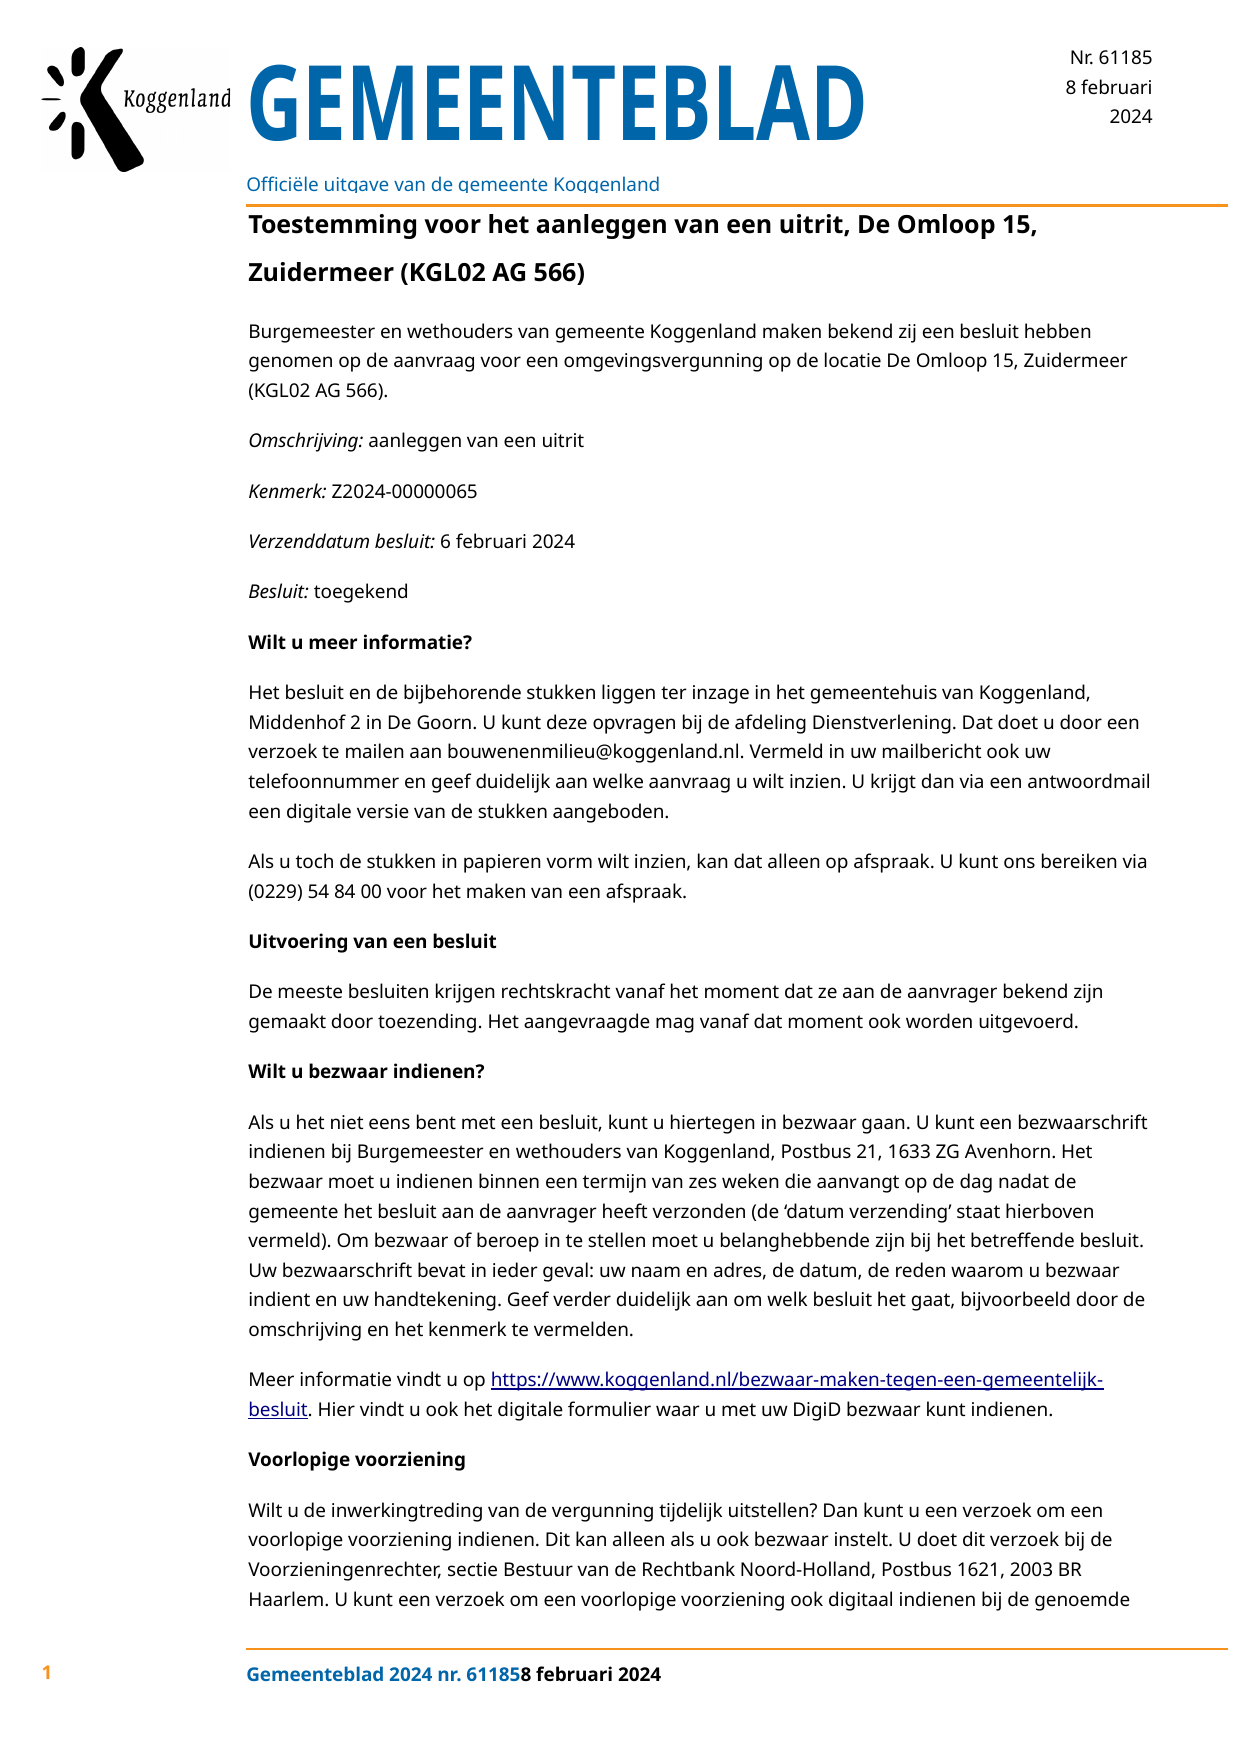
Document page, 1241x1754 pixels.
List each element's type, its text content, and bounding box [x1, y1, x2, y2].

text Wilt u bezwaar indienen? [248, 1059, 1152, 1084]
text De meeste besluiten krijgen rechtskracht vanaf het moment dat ze aan de aanvrager bekend zijn gemaakt door toezending. Het aangevraagde mag vanaf dat moment ook worden uitgevoerd. [248, 979, 1152, 1034]
text Verzenddatum besluit: 6 februari 2024 [248, 528, 1152, 554]
text Kenmerk: Z2024-00000065 [248, 478, 1152, 504]
text Besluit: toegekend [248, 579, 1152, 604]
text Als u het niet eens bent met een besluit, kunt u hiertegen in bezwaar gaan. U kunt een bezwaarschrift indienen bij Burgemeester en wethouders van Koggenland, Postbus 21, 1633 ZG Avenhorn. Het bezwaar moet u indienen binnen een termijn van zes weken die aanvangt op de dag nadat de gemeente het besluit aan de aanvrager heeft verzonden (de ‘datum verzending’ staat hierboven vermeld). Om bezwaar of beroep in te stellen moet u belanghebbende zijn bij het betreffende besluit. Uw bezwaarschrift bevat in ieder geval: uw naam en adres, de datum, de reden waarom u bezwaar indient en uw handtekening. Geef verder duidelijk aan om welk besluit het gaat, bijvoorbeeld door de omschrijving en het kenmerk te vermelden. [248, 1109, 1152, 1342]
text Voorlopige voorziening [248, 1447, 1152, 1472]
text Burgemeester en wethouders van gemeente Koggenland maken bekend zij een besluit hebben genomen op de aanvraag voor een omgevingsvergunning op de locatie De Omloop 15, Zuidermeer (KGL02 AG 566). [248, 318, 1152, 403]
text Het besluit en de bijbehorende stukken liggen ter inzage in het gemeentehuis van Koggenland, Middenhof 2 in De Goorn. U kunt deze opvragen bij de afdeling Dienstverlening. Dat doet u door een verzoek te mailen aan bouwenenmilieu@koggenland.nl. Vermeld in uw mailbericht ook uw telefoonnummer en geef duidelijk aan welke aanvraag u wilt inzien. U krijgt dan via een antwoordmail een digitale versie van de stukken aangeboden. [248, 679, 1152, 824]
text Meer informatie vindt u op https://www.koggenland.nl/bezwaar-maken-tegen-een-gemeentelijk-besluit. Hier vindt u ook het digitale formulier waar u met uw DigiD bezwaar kunt indienen. [248, 1367, 1152, 1422]
text Uitvoering van een besluit [248, 928, 1152, 954]
text Als u toch de stukken in papieren vorm wilt inzien, kan dat alleen op afspraak. U kunt ons bereiken via (0229) 54 84 00 voor het maken van een afspraak. [248, 848, 1152, 904]
text Toestemming voor het aanleggen van een uitrit, De Omloop 15, Zuidermeer (KGL02 AG 566) [248, 207, 1152, 288]
text Omschrijving: aanleggen van een uitrit [248, 427, 1152, 453]
picture [41, 47, 231, 172]
text Wilt u de inwerkingtreding van de vergunning tijdelijk uitstellen? Dan kunt u een verzoek om een voorlopige voorziening indienen. Dit kan alleen als u ook bezwaar instelt. U doet dit verzoek bij de Voorzieningenrechter, sectie Bestuur van de Rechtbank Noord-Holland, Postbus 1621, 2003 BR Haarlem. U kunt een verzoek om een voorlopige voorziening ook digitaal indienen bij de genoemde [248, 1497, 1152, 1612]
text Wilt u meer informatie? [248, 629, 1152, 655]
